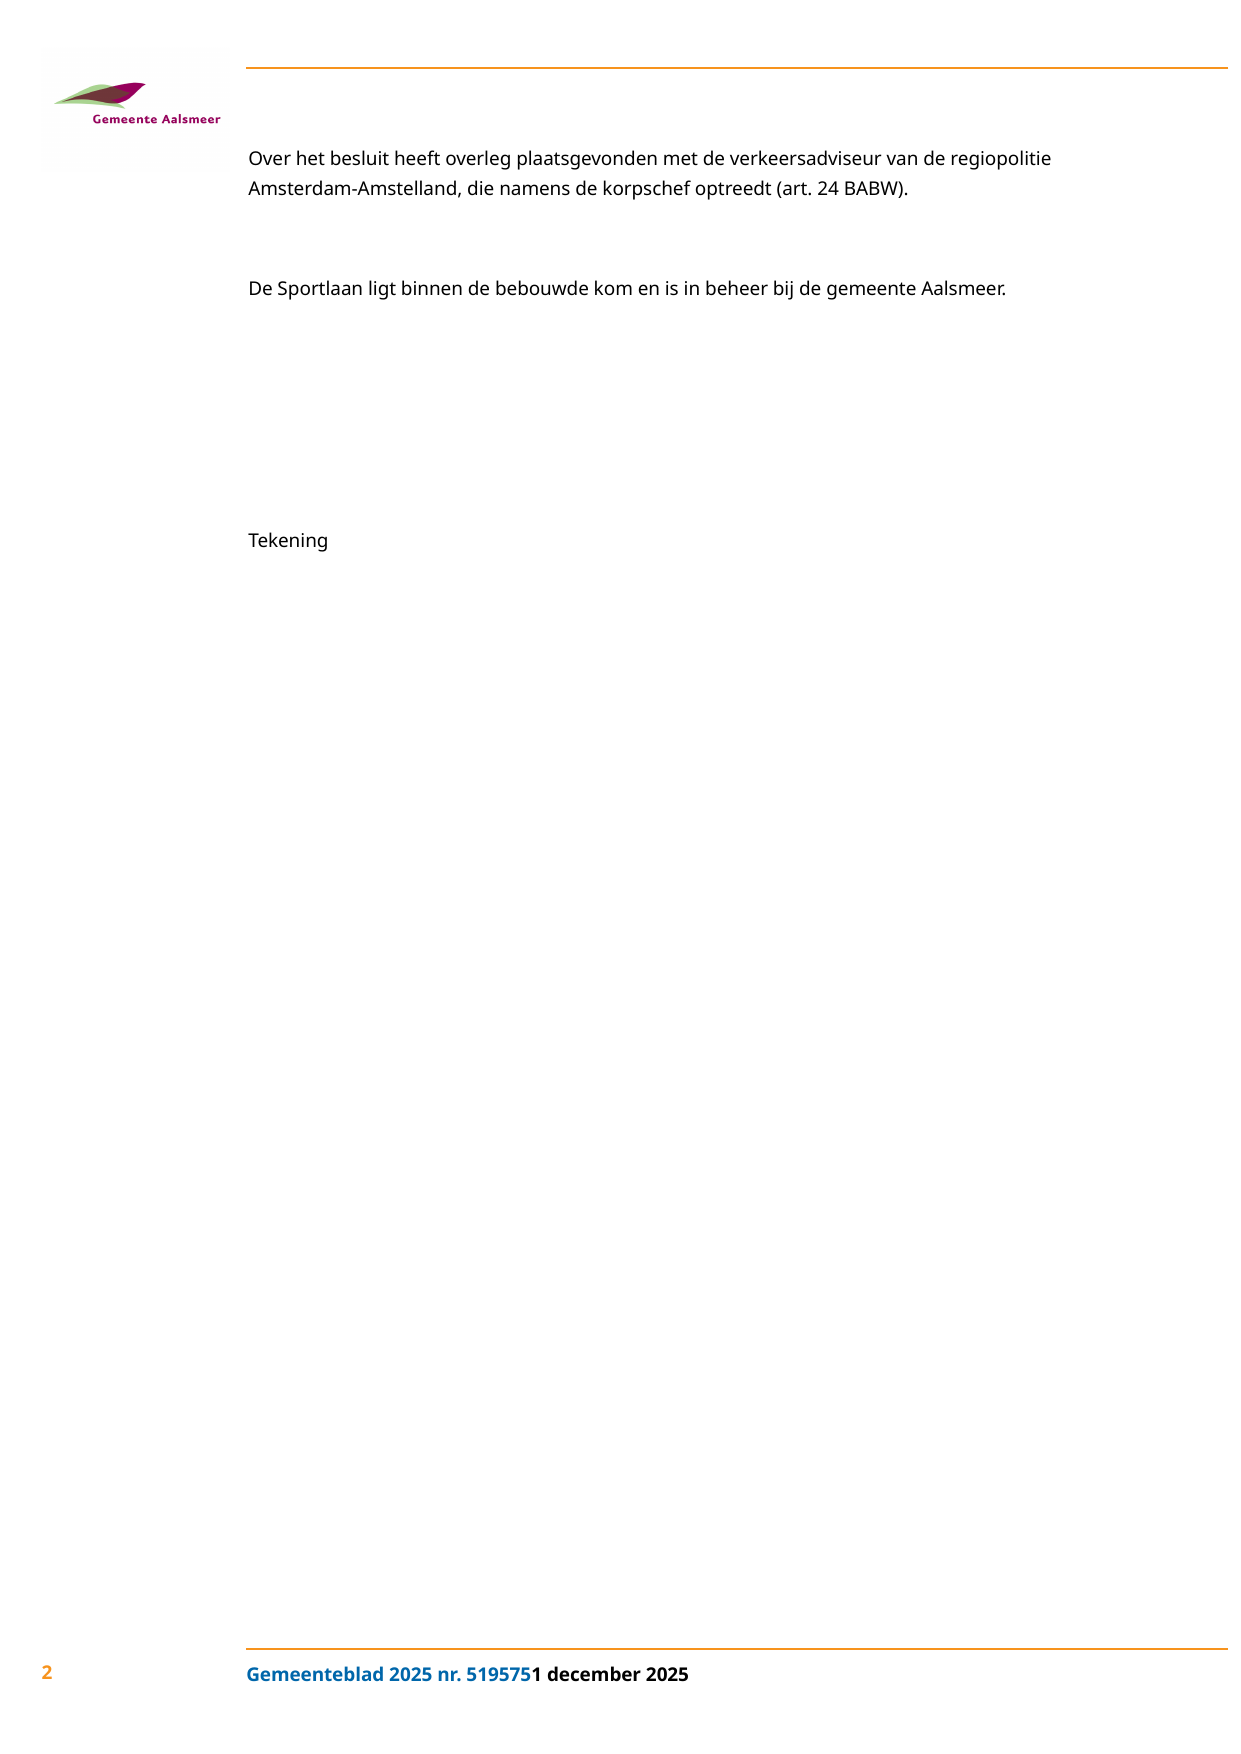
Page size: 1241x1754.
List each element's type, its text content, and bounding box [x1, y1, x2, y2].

picture [41, 47, 231, 172]
text Tekening [248, 528, 1152, 553]
text De Sportlaan ligt binnen de bebouwde kom en is in beheer bij de gemeente Aalsmeer. [248, 276, 1152, 301]
text Over het besluit heeft overleg plaatsgevonden met de verkeersadviseur van de regiopolitie Amsterdam-Amstelland, die namens de korpschef optreedt (art. 24 BABW). [248, 145, 1152, 201]
